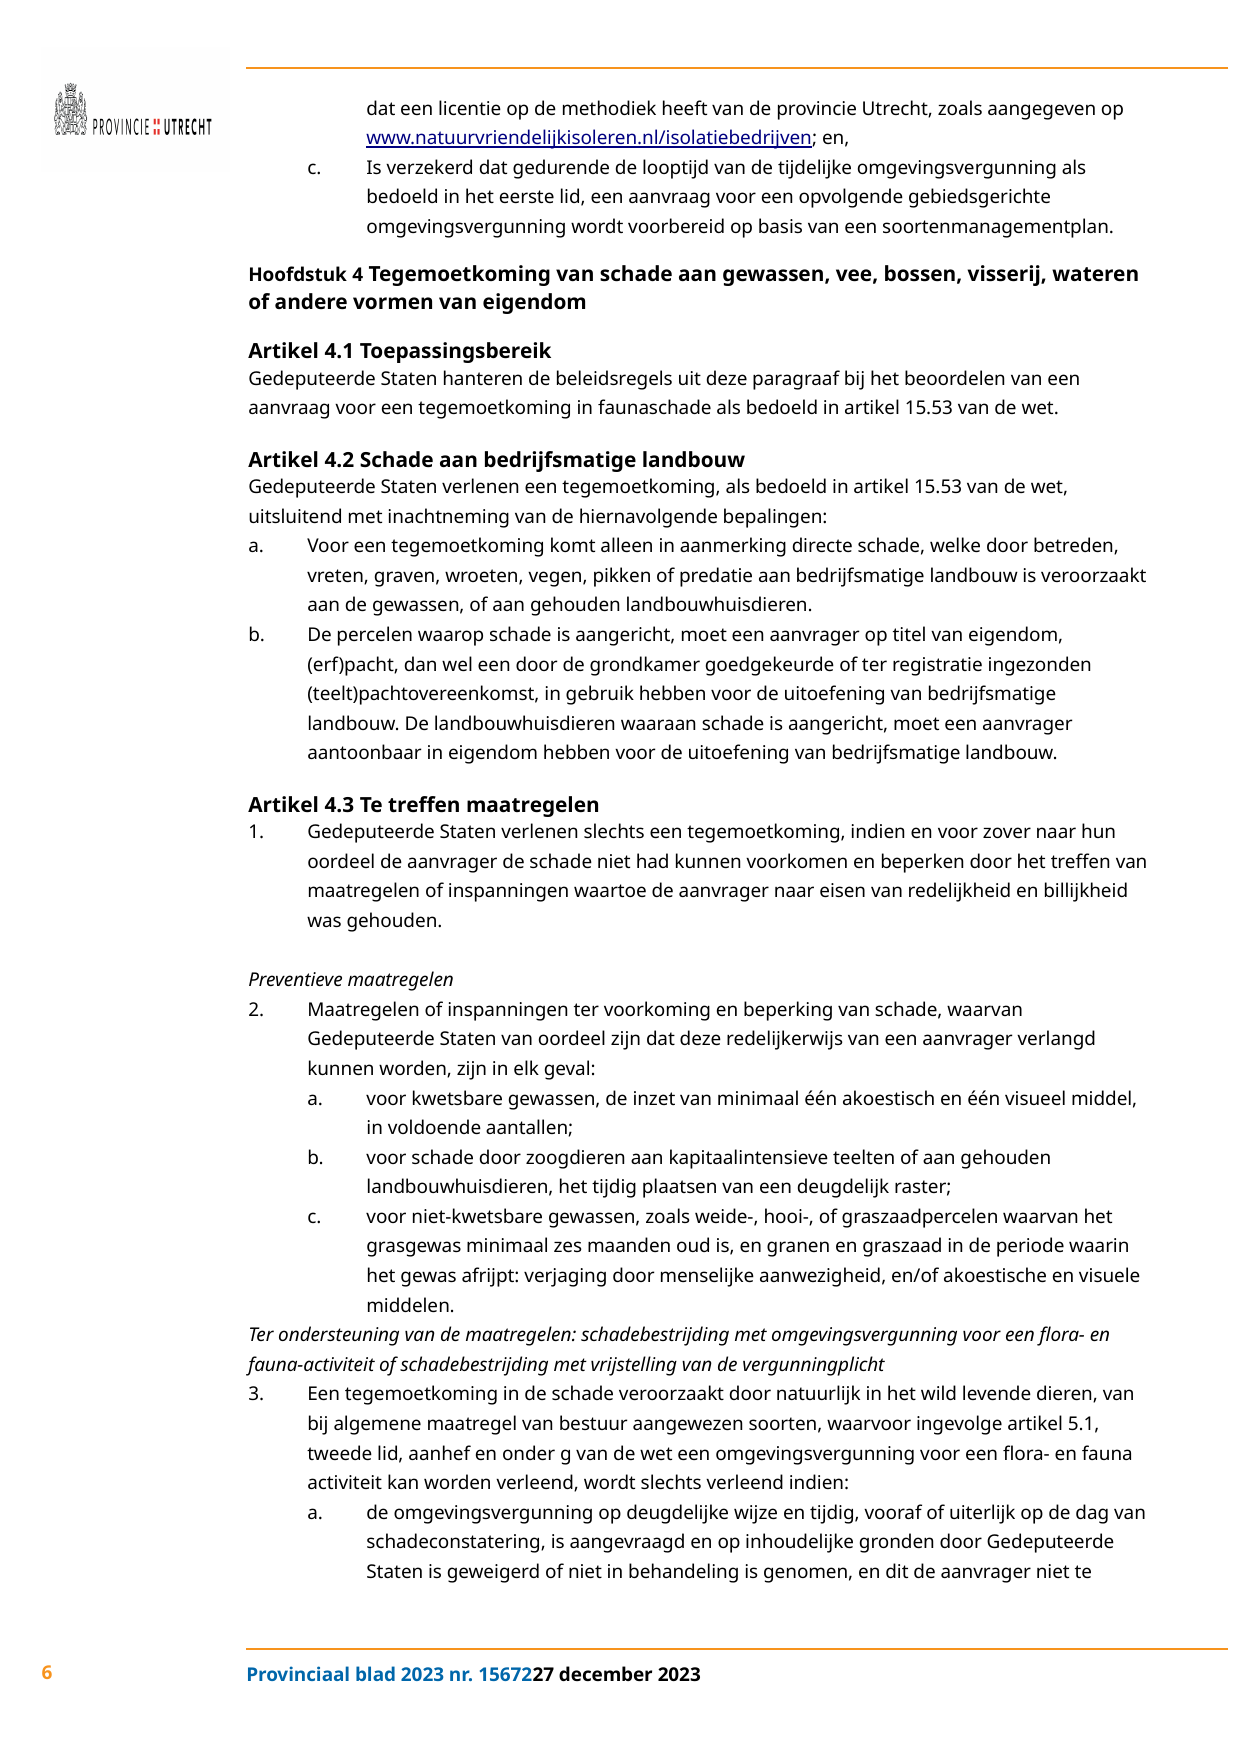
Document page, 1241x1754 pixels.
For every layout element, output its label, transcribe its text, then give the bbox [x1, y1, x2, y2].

list Gedeputeerde Staten verlenen slechts een tegemoetkoming, indien en voor zover naar hun oordeel de aanvrager de schade niet had kunnen voorkomen en beperken door het treffen van maatregelen of inspanningen waartoe de aanvrager naar eisen van redelijkheid en billijkheid was gehouden. [248, 818, 1152, 933]
text Gedeputeerde Staten verlenen een tegemoetkoming, als bedoeld in artikel 15.53 van de wet, uitsluitend met inachtneming van de hiernavolgende bepalingen: [248, 473, 1152, 529]
list dat een licentie op de methodiek heeft van de provincie Utrecht, zoals aangegeven op www.natuurvriendelijkisoleren.nl/isolatiebedrijven; en, [307, 95, 1152, 150]
text Preventieve maatregelen [248, 966, 1152, 992]
list voor niet-kwetsbare gewassen, zoals weide-, hooi-, of graszaadpercelen waarvan het grasgewas minimaal zes maanden oud is, en granen en graszaad in de periode waarin het gewas afrijpt: verjaging door menselijke aanwezigheid, en/of akoestische en visuele middelen. [307, 1203, 1152, 1317]
list Maatregelen of inspanningen ter voorkoming en beperking van schade, waarvan Gedeputeerde Staten van oordeel zijn dat deze redelijkerwijs van een aanvrager verlangd kunnen worden, zijn in elk geval: [248, 996, 1152, 1081]
list Is verzekerd dat gedurende de looptijd van de tijdelijke omgevingsvergunning als bedoeld in het eerste lid, een aanvraag voor een opvolgende gebiedsgerichte omgevingsvergunning wordt voorbereid op basis van een soortenmanagementplan. [307, 154, 1152, 239]
list De percelen waarop schade is aangericht, moet een aanvrager op titel van eigendom, (erf)pacht, dan wel een door de grondkamer goedgekeurde of ter registratie ingezonden (teelt)pachtovereenkomst, in gebruik hebben voor de uitoefening van bedrijfsmatige landbouw. De landbouwhuisdieren waaraan schade is aangericht, moet een aanvrager aantoonbaar in eigendom hebben voor de uitoefening van bedrijfsmatige landbouw. [248, 621, 1152, 765]
text Artikel 4.3 Te treffen maatregelen [248, 790, 1152, 818]
text Artikel 4.1 Toepassingsbereik [248, 336, 1152, 365]
picture [41, 47, 231, 172]
text Artikel 4.2 Schade aan bedrijfsmatige landbouw [248, 445, 1152, 473]
text Gedeputeerde Staten hanteren de beleidsregels uit deze paragraaf bij het beoordelen van een aanvraag voor een tegemoetkoming in faunaschade als bedoeld in artikel 15.53 van de wet. [248, 365, 1152, 420]
text Hoofdstuk 4 Tegemoetkoming van schade aan gewassen, vee, bossen, visserij, wateren of andere vormen van eigendom [248, 259, 1152, 316]
list Een tegemoetkoming in de schade veroorzaakt door natuurlijk in het wild levende dieren, van bij algemene maatregel van bestuur aangewezen soorten, waarvoor ingevolge artikel 5.1, tweede lid, aanhef en onder g van de wet een omgevingsvergunning voor een flora- en fauna activiteit kan worden verleend, wordt slechts verleend indien: [248, 1381, 1152, 1495]
text Ter ondersteuning van de maatregelen: schadebestrijding met omgevingsvergunning voor een flora- en fauna-activiteit of schadebestrijding met vrijstelling van de vergunningplicht [248, 1321, 1152, 1377]
list Voor een tegemoetkoming komt alleen in aanmerking directe schade, welke door betreden, vreten, graven, wroeten, vegen, pikken of predatie aan bedrijfsmatige landbouw is veroorzaakt aan de gewassen, of aan gehouden landbouwhuisdieren. [248, 532, 1152, 617]
list voor schade door zoogdieren aan kapitaalintensieve teelten of aan gehouden landbouwhuisdieren, het tijdig plaatsen van een deugdelijk raster; [307, 1144, 1152, 1199]
list voor kwetsbare gewassen, de inzet van minimaal één akoestisch en één visueel middel, in voldoende aantallen; [307, 1085, 1152, 1140]
list de omgevingsvergunning op deugdelijke wijze en tijdig, vooraf of uiterlijk op de dag van schadeconstatering, is aangevraagd en op inhoudelijke gronden door Gedeputeerde Staten is geweigerd of niet in behandeling is genomen, en dit de aanvrager niet te [307, 1499, 1152, 1584]
